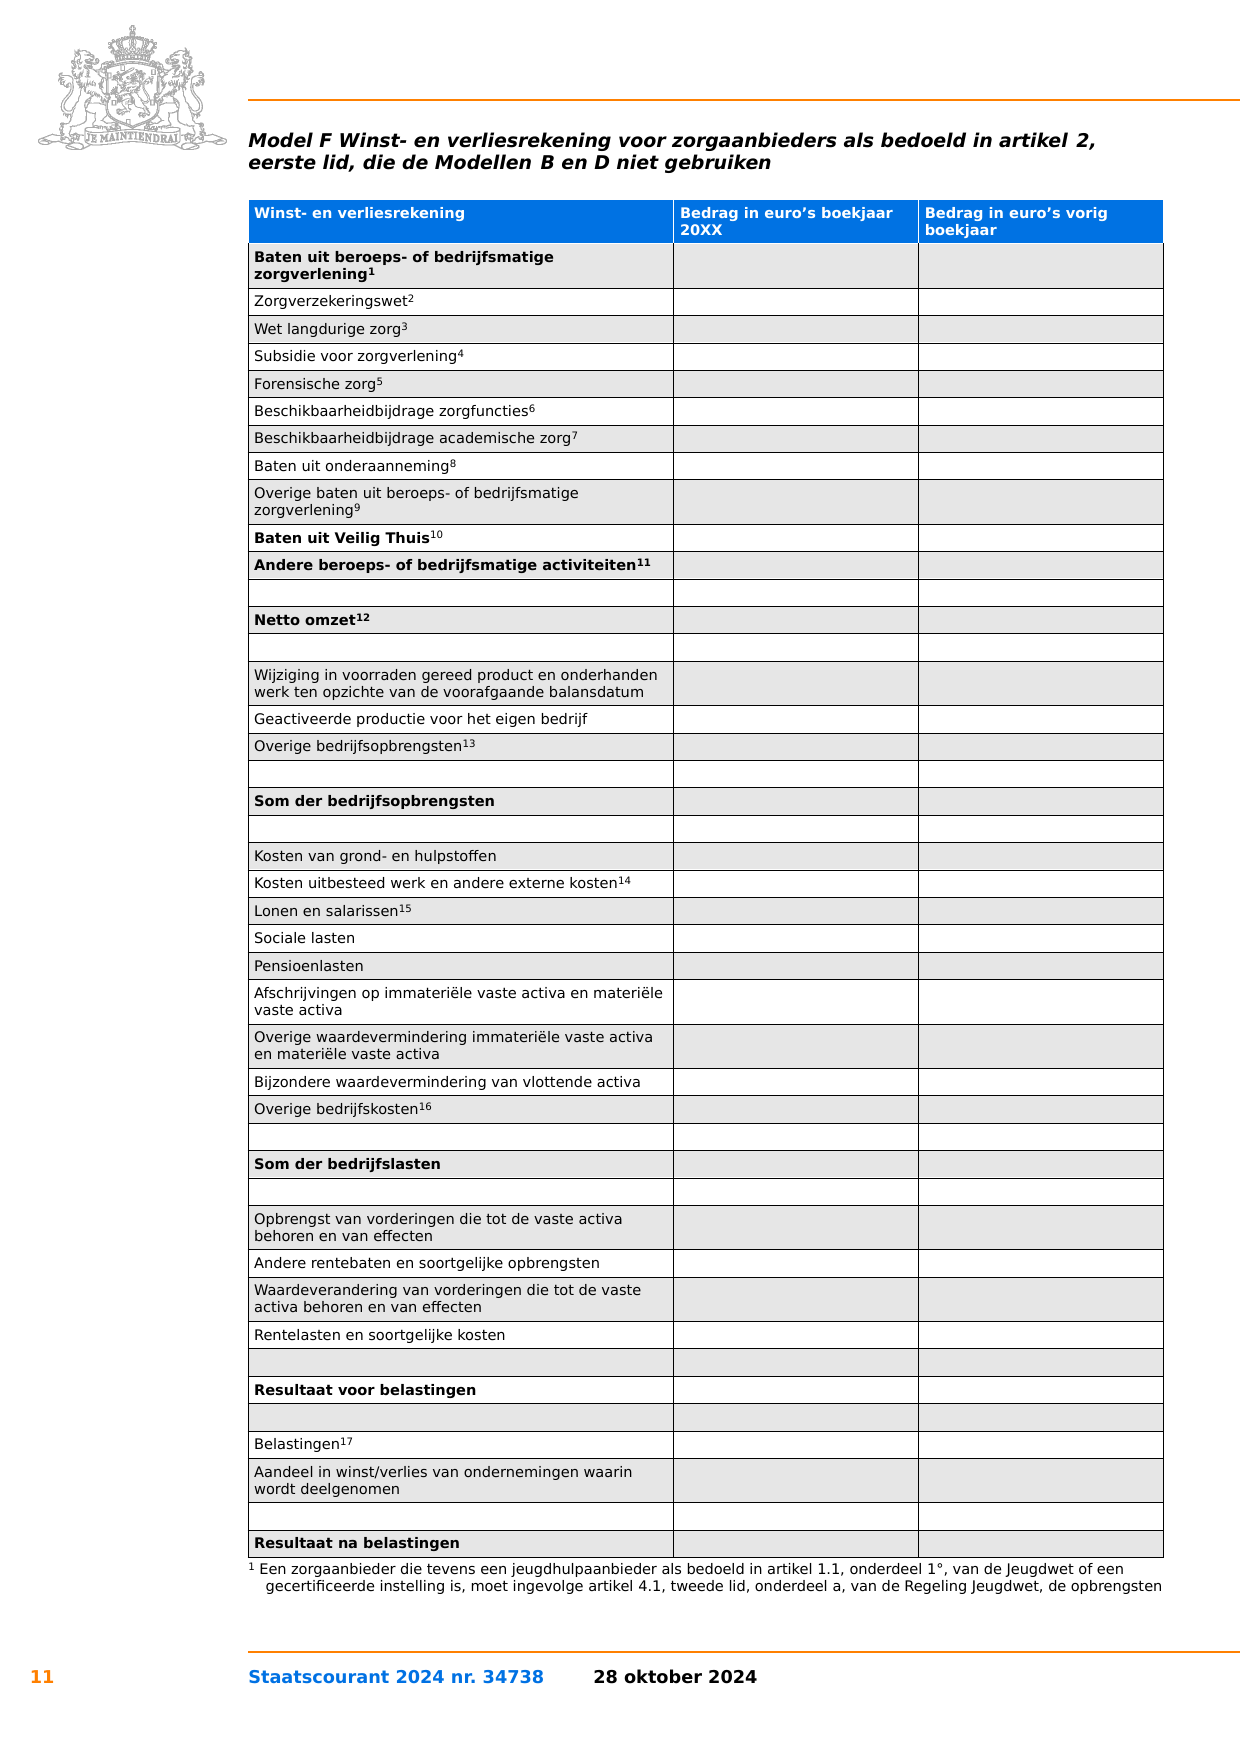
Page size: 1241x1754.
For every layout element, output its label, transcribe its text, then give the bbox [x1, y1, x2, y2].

table_cell [919, 480, 1163, 524]
table_cell [919, 1459, 1163, 1502]
table_cell [674, 453, 918, 479]
table_cell [919, 1250, 1163, 1277]
table_cell [249, 761, 673, 787]
table_cell Som der bedrijfsopbrengsten [249, 788, 673, 815]
table_cell [919, 1432, 1163, 1458]
table_cell [919, 761, 1163, 787]
table_cell [674, 925, 918, 952]
table_cell Sociale lasten [249, 925, 673, 952]
table_cell [919, 898, 1163, 924]
table_cell [919, 1179, 1163, 1205]
table_cell [674, 1503, 918, 1530]
table_cell [674, 662, 918, 705]
table_cell [919, 344, 1163, 370]
table_cell [919, 552, 1163, 578]
table_cell [674, 316, 918, 342]
table_cell Rentelasten en soortgelijke kosten [249, 1322, 673, 1348]
table_cell [674, 552, 918, 578]
table_cell [249, 1349, 673, 1376]
table_cell [674, 1179, 918, 1205]
table_cell [249, 816, 673, 842]
table_cell [674, 843, 918, 869]
table_cell [919, 706, 1163, 732]
table_cell [919, 1278, 1163, 1321]
table_cell Baten uit Veilig Thuis10 [249, 525, 673, 551]
table_cell Overige bedrijfskosten16 [249, 1096, 673, 1123]
table_cell Opbrengst van vorderingen die tot de vaste activa behoren en van effecten [249, 1206, 673, 1249]
table_cell [674, 1069, 918, 1095]
table_cell [674, 371, 918, 397]
table_cell [674, 344, 918, 370]
table_cell [919, 1025, 1163, 1068]
table_cell Resultaat voor belastingen [249, 1377, 673, 1403]
table_cell Lonen en salarissen15 [249, 898, 673, 924]
table_cell [674, 1531, 918, 1557]
table_cell [674, 1404, 918, 1431]
table_cell [919, 398, 1163, 424]
table_cell [674, 634, 918, 661]
table_cell [919, 1377, 1163, 1403]
table_cell [674, 788, 918, 815]
table_cell [674, 980, 918, 1023]
table_cell [674, 525, 918, 551]
table_cell Wijziging in voorraden gereed product en onderhanden werk ten opzichte van de voorafgaande balansdatum [249, 662, 673, 705]
table_cell [674, 953, 918, 979]
table_cell Netto omzet12 [249, 607, 673, 633]
table_cell Beschikbaarheidbijdrage academische zorg7 [249, 426, 673, 452]
table_cell [919, 371, 1163, 397]
table_cell Geactiveerde productie voor het eigen bedrijf [249, 706, 673, 732]
table_cell [674, 1206, 918, 1249]
table_cell Aandeel in winst/verlies van ondernemingen waarin wordt deelgenomen [249, 1459, 673, 1502]
table_cell [919, 1503, 1163, 1530]
table_cell [919, 1096, 1163, 1123]
table_cell [674, 1250, 918, 1277]
table_cell [674, 1459, 918, 1502]
table_cell Kosten van grond- en hulpstoffen [249, 843, 673, 869]
table_cell [919, 1322, 1163, 1348]
table_cell [919, 662, 1163, 705]
table_cell [674, 1025, 918, 1068]
table_cell Baten uit beroeps- of bedrijfsmatige zorgverlening1 [249, 244, 673, 288]
table_cell [919, 316, 1163, 342]
table_cell [919, 634, 1163, 661]
table_cell [919, 1124, 1163, 1150]
table_cell Som der bedrijfslasten [249, 1151, 673, 1177]
table_cell [674, 871, 918, 897]
table_cell [919, 1151, 1163, 1177]
table_cell [249, 1503, 673, 1530]
table_cell [674, 1377, 918, 1403]
table_cell [919, 426, 1163, 452]
table_cell [919, 953, 1163, 979]
table_cell [674, 580, 918, 606]
table_header Winst- en verliesrekening [249, 200, 673, 243]
table_cell [674, 816, 918, 842]
table_cell Subsidie voor zorgverlening4 [249, 344, 673, 370]
table_cell [674, 1432, 918, 1458]
table_cell [919, 816, 1163, 842]
table_cell [249, 1124, 673, 1150]
table_cell [674, 1322, 918, 1348]
table_cell [674, 607, 918, 633]
table_cell [249, 1404, 673, 1431]
table_cell 1 Een zorgaanbieder die tevens een jeugdhulpaanbieder als bedoeld in artikel 1.1, onderdeel 1°, van de Jeugdwet of een gecertificeerde instelling is, moet ingevolge artikel 4.1, tweede lid, onderdeel a, van de Regeling Jeugdwet, de opbrengsten [248, 1558, 1163, 1595]
table_cell [674, 1278, 918, 1321]
table_cell [919, 607, 1163, 633]
table_cell [674, 1124, 918, 1150]
table_cell [674, 289, 918, 315]
table_cell Forensische zorg5 [249, 371, 673, 397]
table_cell [674, 761, 918, 787]
table_cell [674, 1349, 918, 1376]
table_cell [674, 244, 918, 288]
table_cell [674, 706, 918, 732]
table_cell [674, 480, 918, 524]
table_cell [674, 734, 918, 760]
table_cell [919, 925, 1163, 952]
table_cell [919, 453, 1163, 479]
table_cell Overige baten uit beroeps- of bedrijfsmatige zorgverlening9 [249, 480, 673, 524]
table_cell [674, 398, 918, 424]
table_cell [919, 1531, 1163, 1557]
table_cell [919, 734, 1163, 760]
table_cell Andere rentebaten en soortgelijke opbrengsten [249, 1250, 673, 1277]
table_cell Kosten uitbesteed werk en andere externe kosten14 [249, 871, 673, 897]
table_cell [249, 580, 673, 606]
table_cell [249, 634, 673, 661]
table_cell Overige waardevermindering immateriële vaste activa en materiële vaste activa [249, 1025, 673, 1068]
table_cell Afschrijvingen op immateriële vaste activa en materiële vaste activa [249, 980, 673, 1023]
table_cell [919, 1206, 1163, 1249]
table_cell [674, 426, 918, 452]
table_cell [919, 871, 1163, 897]
table_cell Waardeverandering van vorderingen die tot de vaste activa behoren en van effecten [249, 1278, 673, 1321]
table_cell Beschikbaarheidbijdrage zorgfuncties6 [249, 398, 673, 424]
table_header Bedrag in euro’s boekjaar 20XX [674, 200, 918, 243]
table_cell Belastingen17 [249, 1432, 673, 1458]
table_cell [919, 244, 1163, 288]
table_cell [919, 1404, 1163, 1431]
table_cell [919, 1349, 1163, 1376]
table_cell [919, 843, 1163, 869]
table_cell Wet langdurige zorg3 [249, 316, 673, 342]
table_header Bedrag in euro’s vorig boekjaar [919, 200, 1163, 243]
table_cell [674, 1151, 918, 1177]
table_cell [919, 525, 1163, 551]
table_cell Andere beroeps- of bedrijfsmatige activiteiten11 [249, 552, 673, 578]
subtitle Model F Winst- en verliesrekening voor zorgaanbieders als bedoeld in artikel 2, eerste lid, die de Modellen B en D niet gebruiken [248, 130, 1163, 174]
table_cell Bijzondere waardevermindering van vlottende activa [249, 1069, 673, 1095]
table_cell Overige bedrijfsopbrengsten13 [249, 734, 673, 760]
table_cell [919, 980, 1163, 1023]
table_cell Zorgverzekeringswet2 [249, 289, 673, 315]
table_cell Baten uit onderaanneming8 [249, 453, 673, 479]
table_cell Resultaat na belastingen [249, 1531, 673, 1557]
table_cell [674, 898, 918, 924]
table_cell Pensioenlasten [249, 953, 673, 979]
table_cell [919, 1069, 1163, 1095]
table_cell [249, 1179, 673, 1205]
table_cell [919, 580, 1163, 606]
table_cell [919, 788, 1163, 815]
table_cell [919, 289, 1163, 315]
picture [38, 25, 227, 150]
table_cell [674, 1096, 918, 1123]
